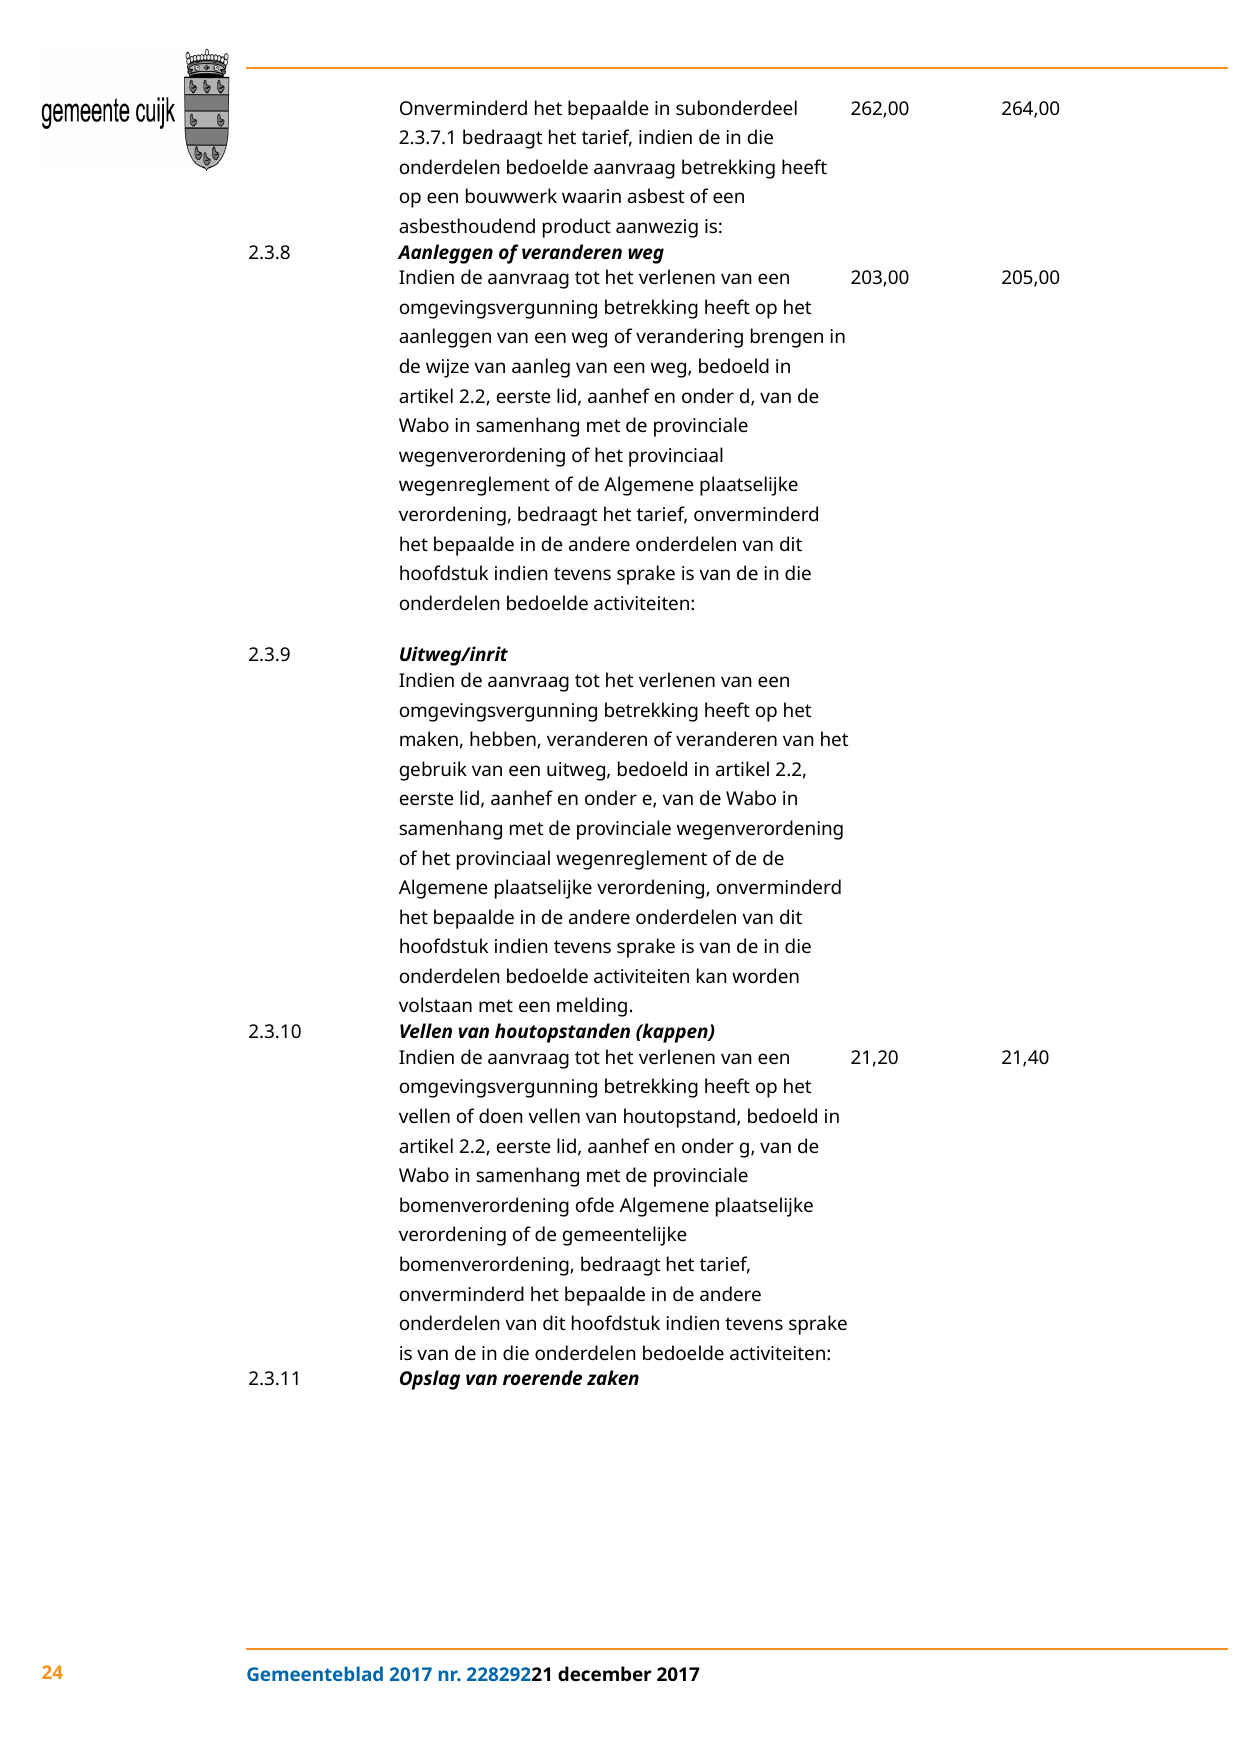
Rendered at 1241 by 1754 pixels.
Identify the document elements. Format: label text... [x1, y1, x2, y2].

table_cell [850, 616, 1001, 641]
table_cell 2.3.10 [248, 1018, 398, 1044]
table_cell [248, 616, 398, 641]
table_cell [1001, 667, 1152, 1018]
table_cell [850, 1366, 1001, 1391]
table_cell Indien de aanvraag tot het verlenen van een omgevingsvergunning betrekking heeft op het vellen of doen vellen van houtopstand, bedoeld in artikel 2.2, eerste lid, aanhef en onder g, van de Wabo in samenhang met de provinciale bomenverordening ofde Algemene plaatselijke verordening of de gemeentelijke bomenverordening, bedraagt het tarief, onverminderd het bepaalde in de andere onderdelen van dit hoofdstuk indien tevens sprake is van de in die onderdelen bedoelde activiteiten: [399, 1044, 850, 1366]
table_cell 264,00 [1001, 95, 1152, 239]
table_cell Onverminderd het bepaalde in subonderdeel 2.3.7.1 bedraagt het tarief, indien de in die onderdelen bedoelde aanvraag betrekking heeft op een bouwwerk waarin asbest of een asbesthoudend product aanwezig is: [399, 95, 850, 239]
table_cell 2.3.8 [248, 239, 398, 264]
picture [41, 47, 231, 172]
table_cell [248, 1044, 398, 1366]
table_cell Indien de aanvraag tot het verlenen van een omgevingsvergunning betrekking heeft op het maken, hebben, veranderen of veranderen van het gebruik van een uitweg, bedoeld in artikel 2.2, eerste lid, aanhef en onder e, van de Wabo in samenhang met de provinciale wegenverordening of het provinciaal wegenreglement of de de Algemene plaatselijke verordening, onverminderd het bepaalde in de andere onderdelen van dit hoofdstuk indien tevens sprake is van de in die onderdelen bedoelde activiteiten kan worden volstaan met een melding. [399, 667, 850, 1018]
table_cell Indien de aanvraag tot het verlenen van een omgevingsvergunning betrekking heeft op het aanleggen van een weg of verandering brengen in de wijze van aanleg van een weg, bedoeld in artikel 2.2, eerste lid, aanhef en onder d, van de Wabo in samenhang met de provinciale wegenverordening of het provinciaal wegenreglement of de Algemene plaatselijke verordening, bedraagt het tarief, onverminderd het bepaalde in de andere onderdelen van dit hoofdstuk indien tevens sprake is van de in die onderdelen bedoelde activiteiten: [399, 265, 850, 616]
table_cell Aanleggen of veranderen weg [399, 239, 850, 264]
table_cell [399, 616, 850, 641]
table_cell Uitweg/inrit [399, 641, 850, 667]
table_cell [1001, 1018, 1152, 1044]
table_cell [248, 265, 398, 616]
table_cell Opslag van roerende zaken [399, 1366, 850, 1391]
table_cell 205,00 [1001, 265, 1152, 616]
table_cell [1001, 1366, 1152, 1391]
table_cell [1001, 641, 1152, 667]
table_cell [1001, 239, 1152, 264]
table_cell [850, 667, 1001, 1018]
table_cell [850, 1018, 1001, 1044]
table_cell Vellen van houtopstanden (kappen) [399, 1018, 850, 1044]
table_cell [850, 641, 1001, 667]
table_cell [248, 667, 398, 1018]
table_cell [1001, 616, 1152, 641]
table_cell 262,00 [850, 95, 1001, 239]
table_cell 2.3.9 [248, 641, 398, 667]
table_cell 21,40 [1001, 1044, 1152, 1366]
table_cell 21,20 [850, 1044, 1001, 1366]
table_cell [248, 95, 398, 239]
table_cell 2.3.11 [248, 1366, 398, 1391]
table_cell [850, 239, 1001, 264]
table_cell 203,00 [850, 265, 1001, 616]
